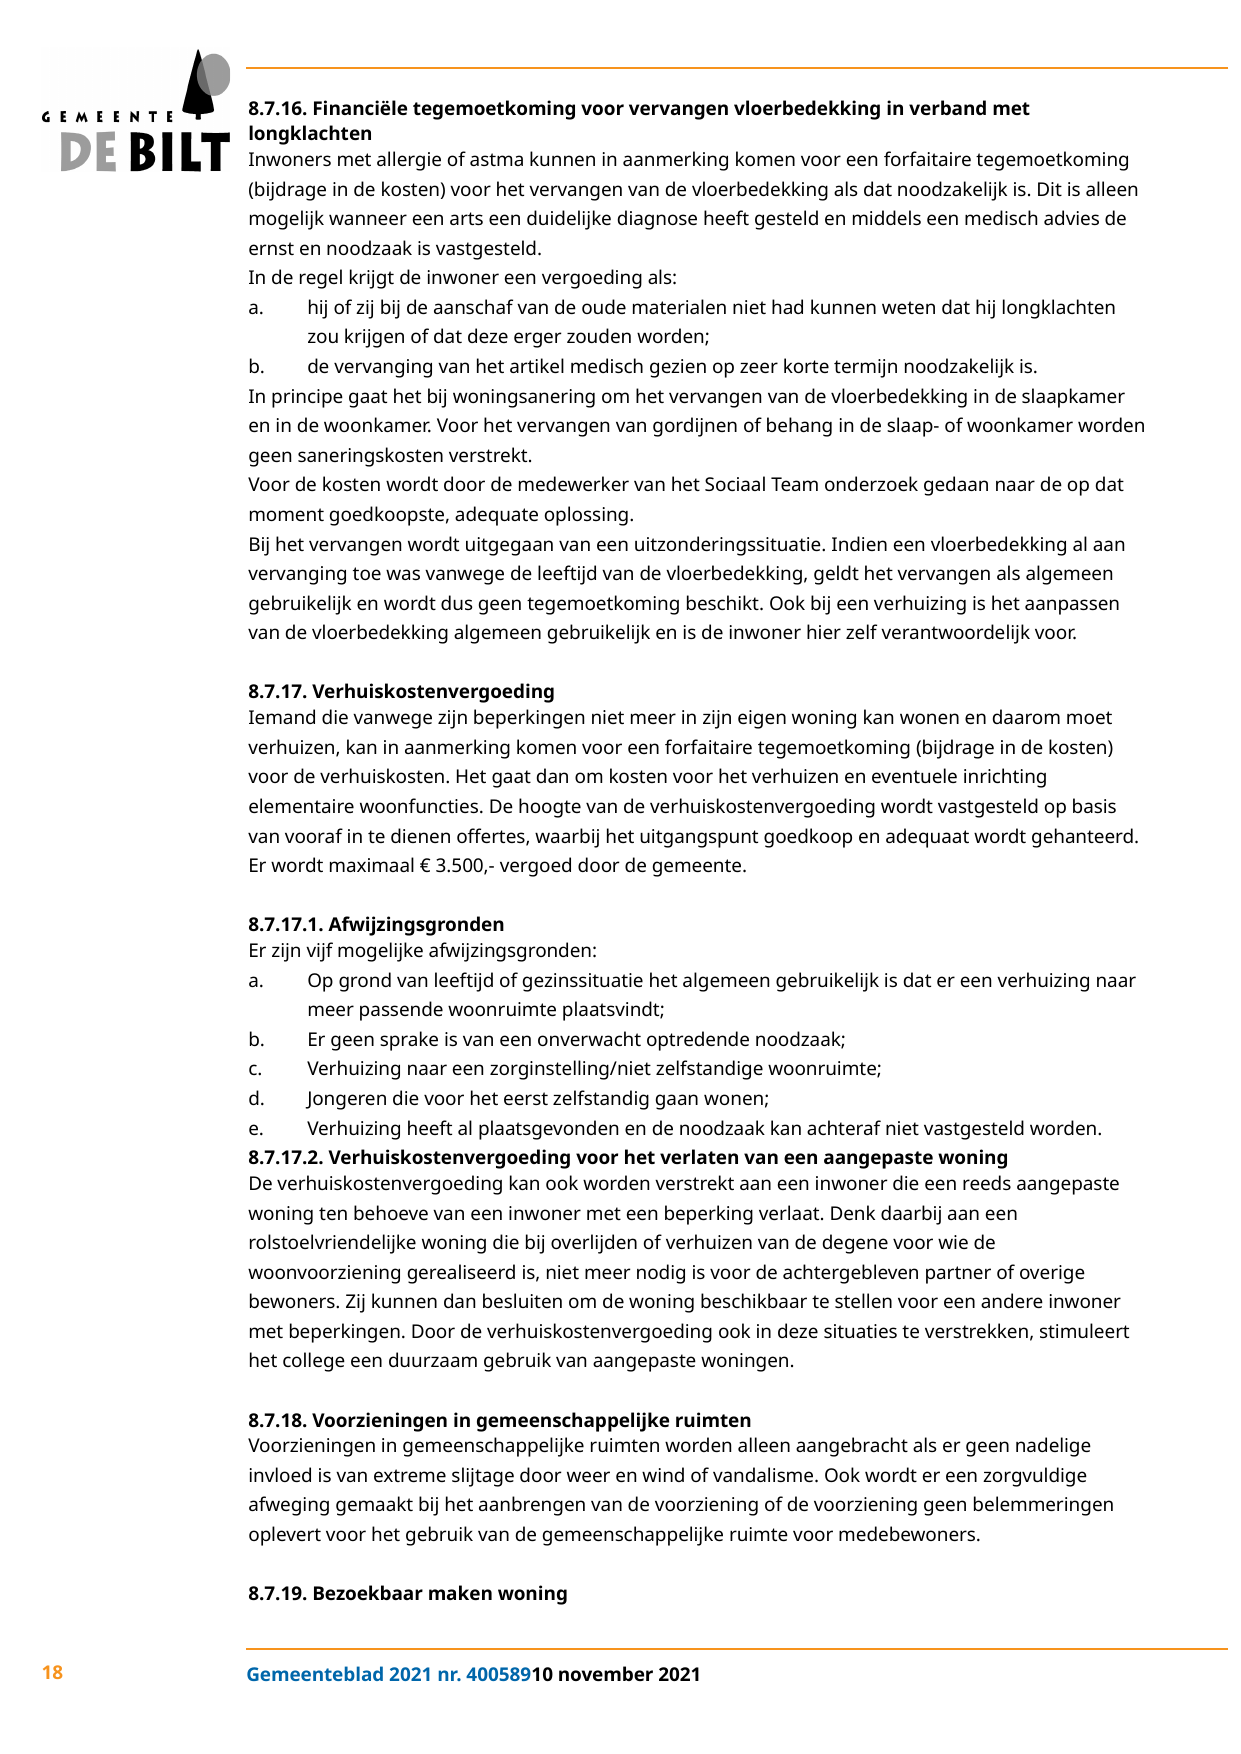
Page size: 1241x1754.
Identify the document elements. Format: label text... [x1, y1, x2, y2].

text 8.7.18. Voorzieningen in gemeenschappelijke ruimten [248, 1407, 1152, 1432]
list hij of zij bij de aanschaf van de oude materialen niet had kunnen weten dat hij longklachten zou krijgen of dat deze erger zouden worden; [248, 294, 1152, 349]
text 8.7.17.1. Afwijzingsgronden [248, 912, 1152, 937]
text 8.7.19. Bezoekbaar maken woning [248, 1580, 1152, 1606]
text Inwoners met allergie of astma kunnen in aanmerking komen voor een forfaitaire tegemoetkoming (bijdrage in de kosten) voor het vervangen van de vloerbedekking als dat noodzakelijk is. Dit is alleen mogelijk wanneer een arts een duidelijke diagnose heeft gesteld en middels een medisch advies de ernst en noodzaak is vastgesteld. [248, 146, 1152, 261]
list Verhuizing heeft al plaatsgevonden en de noodzaak kan achteraf niet vastgesteld worden. [248, 1115, 1152, 1141]
text Er wordt maximaal € 3.500,- vergoed door de gemeente. [248, 852, 1152, 878]
text 8.7.17.2. Verhuiskostenvergoeding voor het verlaten van een aangepaste woning [248, 1144, 1152, 1170]
text 8.7.16. Financiële tegemoetkoming voor vervangen vloerbedekking in verband met longklachten [248, 95, 1152, 146]
list Er geen sprake is van een onverwacht optredende noodzaak; [248, 1026, 1152, 1052]
text Er zijn vijf mogelijke afwijzingsgronden: [248, 937, 1152, 963]
list Jongeren die voor het eerst zelfstandig gaan wonen; [248, 1085, 1152, 1111]
text In de regel krijgt de inwoner een vergoeding als: [248, 264, 1152, 290]
text Voorzieningen in gemeenschappelijke ruimten worden alleen aangebracht als er geen nadelige invloed is van extreme slijtage door weer en wind of vandalisme. Ook wordt er een zorgvuldige afweging gemaakt bij het aanbrengen van de voorziening of de voorziening geen belemmeringen oplevert voor het gebruik van de gemeenschappelijke ruimte voor medebewoners. [248, 1432, 1152, 1547]
text In principe gaat het bij woningsanering om het vervangen van de vloerbedekking in de slaapkamer en in de woonkamer. Voor het vervangen van gordijnen of behang in de slaap- of woonkamer worden geen saneringskosten verstrekt. [248, 383, 1152, 468]
picture [41, 47, 231, 172]
text 8.7.17. Verhuiskostenvergoeding [248, 679, 1152, 704]
list Op grond van leeftijd of gezinssituatie het algemeen gebruikelijk is dat er een verhuizing naar meer passende woonruimte plaatsvindt; [248, 967, 1152, 1022]
list de vervanging van het artikel medisch gezien op zeer korte termijn noodzakelijk is. [248, 353, 1152, 379]
text Bij het vervangen wordt uitgegaan van een uitzonderingssituatie. Indien een vloerbedekking al aan vervanging toe was vanwege de leeftijd van de vloerbedekking, geldt het vervangen als algemeen gebruikelijk en wordt dus geen tegemoetkoming beschikt. Ook bij een verhuizing is het aanpassen van de vloerbedekking algemeen gebruikelijk en is de inwoner hier zelf verantwoordelijk voor. [248, 531, 1152, 645]
text De verhuiskostenvergoeding kan ook worden verstrekt aan een inwoner die een reeds aangepaste woning ten behoeve van een inwoner met een beperking verlaat. Denk daarbij aan een rolstoelvriendelijke woning die bij overlijden of verhuizen van de degene voor wie de woonvoorziening gerealiseerd is, niet meer nodig is voor de achtergebleven partner of overige bewoners. Zij kunnen dan besluiten om de woning beschikbaar te stellen voor een andere inwoner met beperkingen. Door de verhuiskostenvergoeding ook in deze situaties te verstrekken, stimuleert het college een duurzaam gebruik van aangepaste woningen. [248, 1170, 1152, 1373]
text Voor de kosten wordt door de medewerker van het Sociaal Team onderzoek gedaan naar de op dat moment goedkoopste, adequate oplossing. [248, 472, 1152, 527]
text Iemand die vanwege zijn beperkingen niet meer in zijn eigen woning kan wonen en daarom moet verhuizen, kan in aanmerking komen voor een forfaitaire tegemoetkoming (bijdrage in de kosten) voor de verhuiskosten. Het gaat dan om kosten voor het verhuizen en eventuele inrichting elementaire woonfuncties. De hoogte van de verhuiskostenvergoeding wordt vastgesteld op basis van vooraf in te dienen offertes, waarbij het uitgangspunt goedkoop en adequaat wordt gehanteerd. [248, 704, 1152, 848]
list Verhuizing naar een zorginstelling/niet zelfstandige woonruimte; [248, 1056, 1152, 1081]
